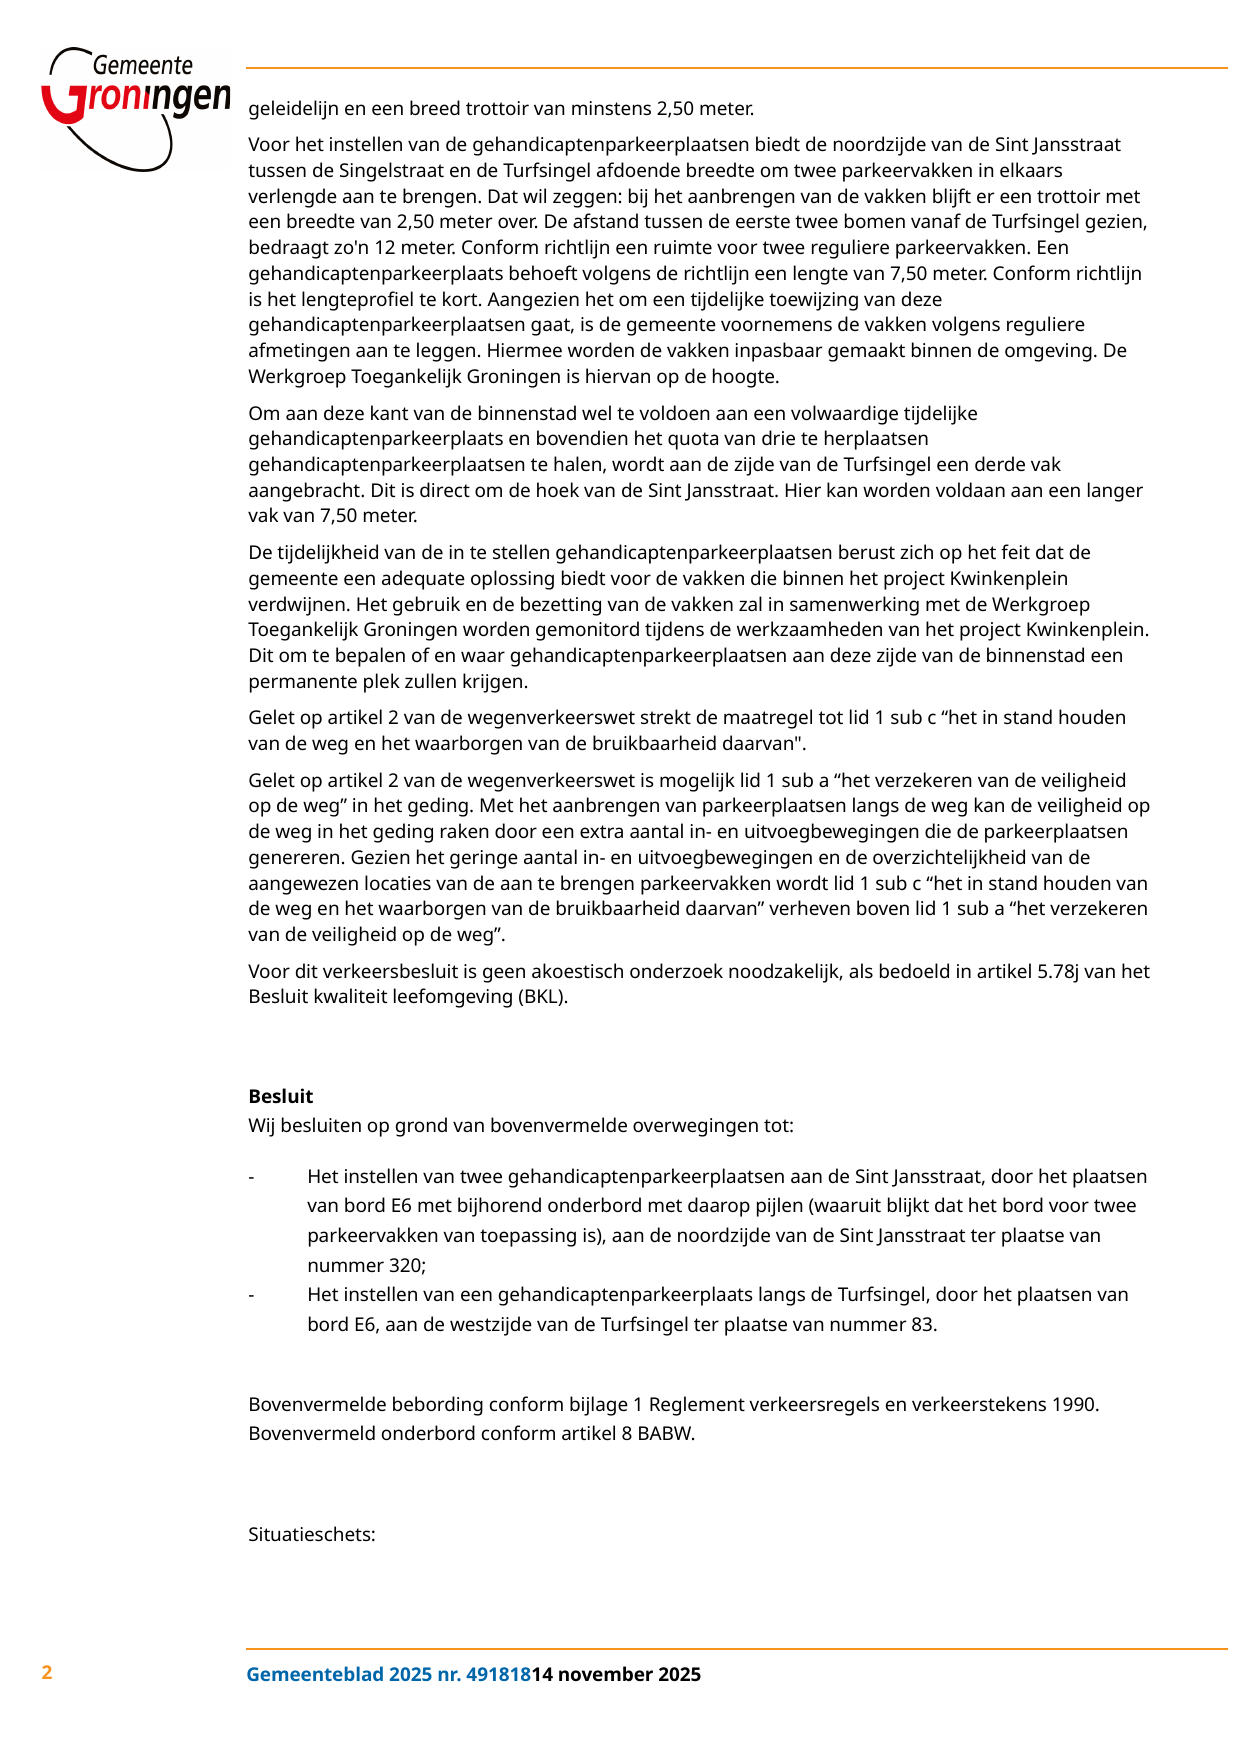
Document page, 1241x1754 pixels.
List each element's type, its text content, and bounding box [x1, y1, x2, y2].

text Situatieschets: [248, 1521, 1152, 1547]
text Voor dit verkeersbesluit is geen akoestisch onderzoek noodzakelijk, als bedoeld in artikel 5.78j van het Besluit kwaliteit leefomgeving (BKL). [248, 958, 1152, 1009]
list Het instellen van twee gehandicaptenparkeerplaatsen aan de Sint Jansstraat, door het plaatsen van bord E6 met bijhorend onderbord met daarop pijlen (waaruit blijkt dat het bord voor twee parkeervakken van toepassing is), aan de noordzijde van de Sint Jansstraat ter plaatse van nummer 320; [248, 1163, 1152, 1278]
picture [41, 47, 231, 172]
text Gelet op artikel 2 van de wegenverkeerswet strekt de maatregel tot lid 1 sub c “het in stand houden van de weg en het waarborgen van de bruikbaarheid daarvan". [248, 704, 1152, 756]
text Bovenvermelde bebording conform bijlage 1 Reglement verkeersregels en verkeerstekens 1990. Bovenvermeld onderbord conform artikel 8 BABW. [248, 1391, 1152, 1446]
text De tijdelijkheid van de in te stellen gehandicaptenparkeerplaatsen berust zich op het feit dat de gemeente een adequate oplossing biedt voor de vakken die binnen het project Kwinkenplein verdwijnen. Het gebruik en de bezetting van de vakken zal in samenwerking met de Werkgroep Toegankelijk Groningen worden gemonitord tijdens de werkzaamheden van het project Kwinkenplein. Dit om te bepalen of en waar gehandicaptenparkeerplaatsen aan deze zijde van de binnenstad een permanente plek zullen krijgen. [248, 539, 1152, 694]
text Voor het instellen van de gehandicaptenparkeerplaatsen biedt de noordzijde van de Sint Jansstraat tussen de Singelstraat en de Turfsingel afdoende breedte om twee parkeervakken in elkaars verlengde aan te brengen. Dat wil zeggen: bij het aanbrengen van de vakken blijft er een trottoir met een breedte van 2,50 meter over. De afstand tussen de eerste twee bomen vanaf de Turfsingel gezien, bedraagt zo'n 12 meter. Conform richtlijn een ruimte voor twee reguliere parkeervakken. Een gehandicaptenparkeerplaats behoeft volgens de richtlijn een lengte van 7,50 meter. Conform richtlijn is het lengteprofiel te kort. Aangezien het om een tijdelijke toewijzing van deze gehandicaptenparkeerplaatsen gaat, is de gemeente voornemens de vakken volgens reguliere afmetingen aan te leggen. Hiermee worden de vakken inpasbaar gemaakt binnen de omgeving. De Werkgroep Toegankelijk Groningen is hiervan op de hoogte. [248, 131, 1152, 389]
text geleidelijn en een breed trottoir van minstens 2,50 meter. [248, 95, 1152, 121]
text Om aan deze kant van de binnenstad wel te voldoen aan een volwaardige tijdelijke gehandicaptenparkeerplaats en bovendien het quota van drie te herplaatsen gehandicaptenparkeerplaatsen te halen, wordt aan de zijde van de Turfsingel een derde vak aangebracht. Dit is direct om de hoek van de Sint Jansstraat. Hier kan worden voldaan aan een langer vak van 7,50 meter. [248, 400, 1152, 528]
text Gelet op artikel 2 van de wegenverkeerswet is mogelijk lid 1 sub a “het verzekeren van de veiligheid op de weg” in het geding. Met het aanbrengen van parkeerplaatsen langs de weg kan de veiligheid op de weg in het geding raken door een extra aantal in- en uitvoegbewegingen die de parkeerplaatsen genereren. Gezien het geringe aantal in- en uitvoegbewegingen en de overzichtelijkheid van de aangewezen locaties van de aan te brengen parkeervakken wordt lid 1 sub c “het in stand houden van de weg en het waarborgen van de bruikbaarheid daarvan” verheven boven lid 1 sub a “het verzekeren van de veiligheid op de weg”. [248, 767, 1152, 947]
text Besluit [248, 1083, 1152, 1109]
text Wij besluiten op grond van bovenvermelde overwegingen tot: [248, 1113, 1152, 1138]
list Het instellen van een gehandicaptenparkeerplaats langs de Turfsingel, door het plaatsen van bord E6, aan de westzijde van de Turfsingel ter plaatse van nummer 83. [248, 1281, 1152, 1337]
